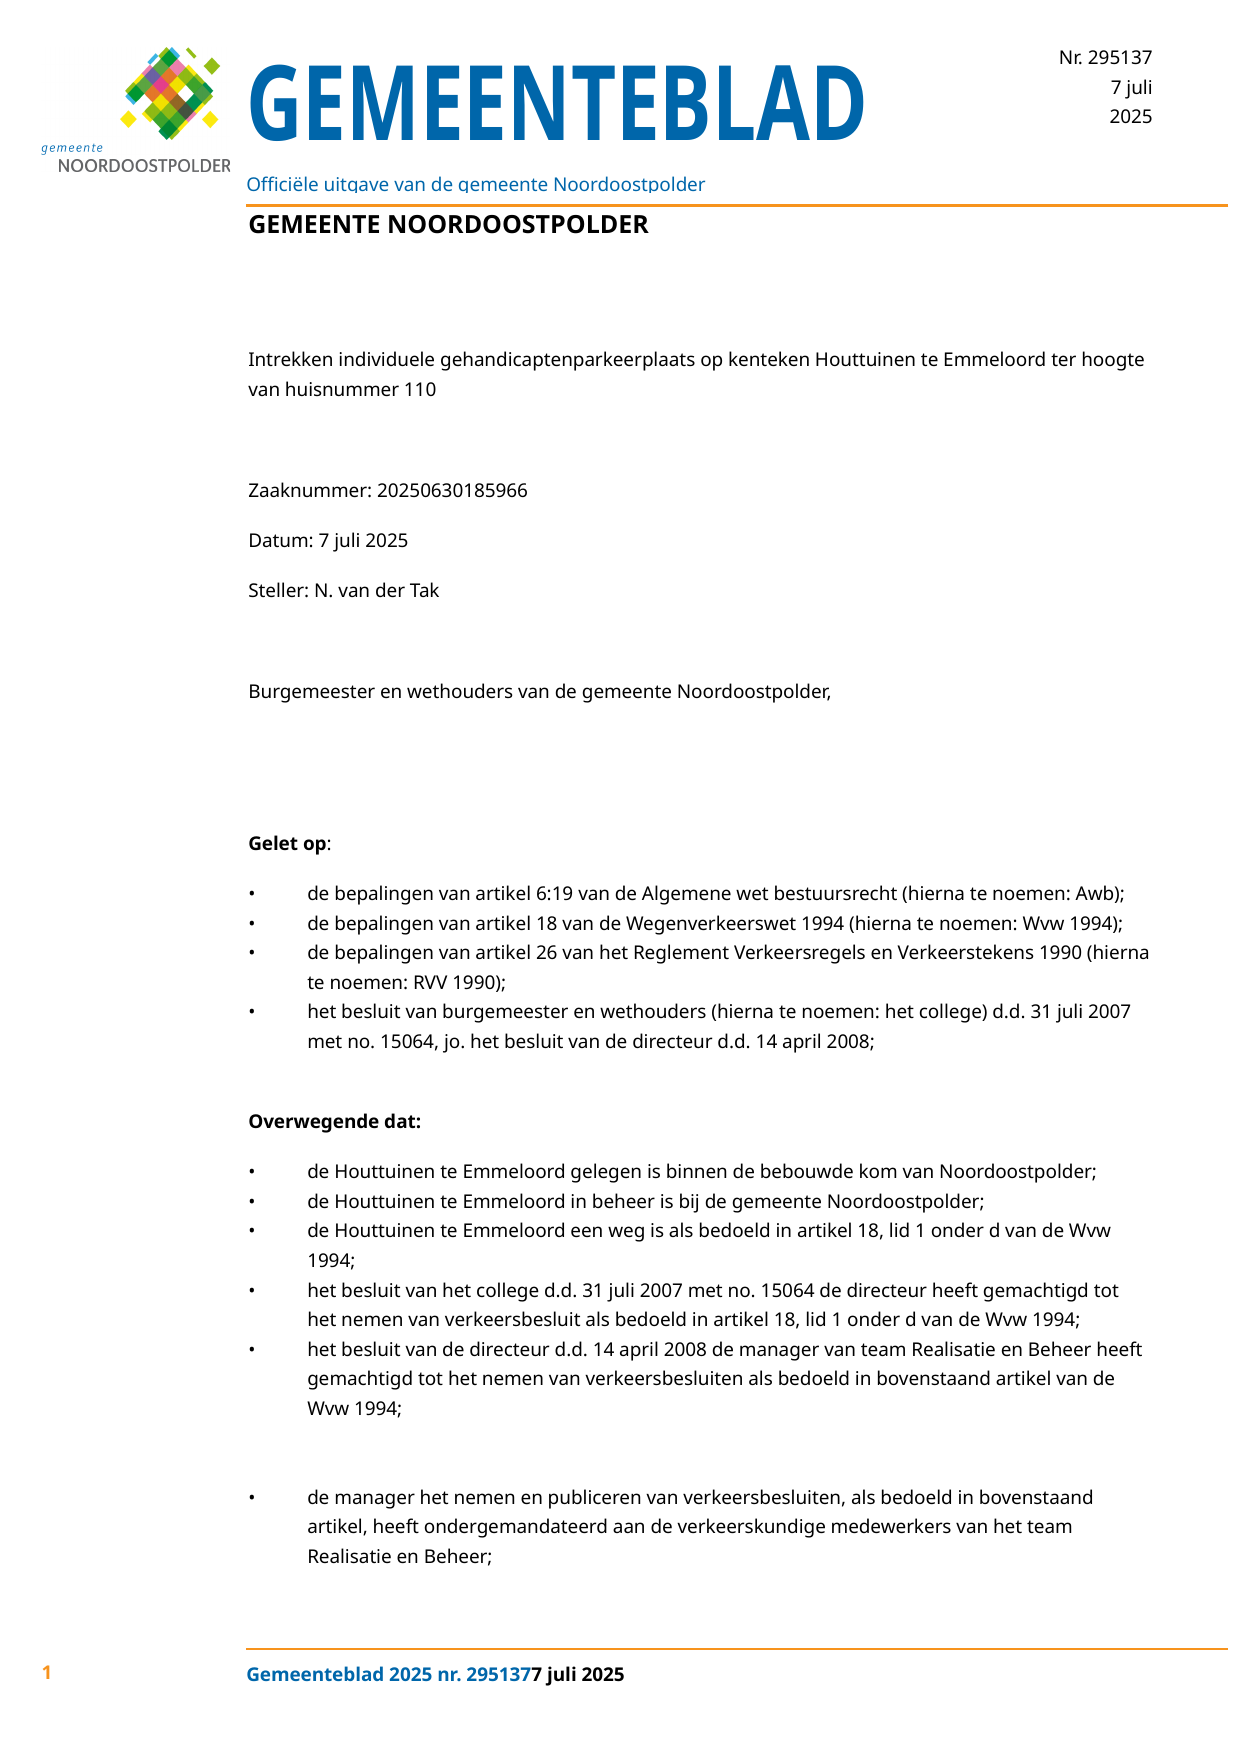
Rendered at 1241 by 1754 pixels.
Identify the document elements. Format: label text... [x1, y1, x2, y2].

text GEMEENTE NOORDOOSTPOLDER [248, 207, 1152, 241]
list de Houttuinen te Emmeloord gelegen is binnen de bebouwde kom van Noordoostpolder; [248, 1158, 1152, 1184]
list het besluit van de directeur d.d. 14 april 2008 de manager van team Realisatie en Beheer heeft gemachtigd tot het nemen van verkeersbesluiten als bedoeld in bovenstaand artikel van de Wvw 1994; [248, 1336, 1152, 1421]
list het besluit van burgemeester en wethouders (hierna te noemen: het college) d.d. 31 juli 2007 met no. 15064, jo. het besluit van de directeur d.d. 14 april 2008; [248, 998, 1152, 1054]
text Steller: N. van der Tak [248, 578, 1152, 603]
text Overwegende dat: [248, 1108, 1152, 1134]
text Gelet op: [248, 830, 1152, 856]
text Datum: 7 juli 2025 [248, 527, 1152, 553]
list de bepalingen van artikel 26 van het Reglement Verkeersregels en Verkeerstekens 1990 (hierna te noemen: RVV 1990); [248, 939, 1152, 995]
list de Houttuinen te Emmeloord een weg is als bedoeld in artikel 18, lid 1 onder d van de Wvw 1994; [248, 1218, 1152, 1273]
list het besluit van het college d.d. 31 juli 2007 met no. 15064 de directeur heeft gemachtigd tot het nemen van verkeersbesluit als bedoeld in artikel 18, lid 1 onder d van de Wvw 1994; [248, 1277, 1152, 1332]
list de bepalingen van artikel 6:19 van de Algemene wet bestuursrecht (hierna te noemen: Awb); [248, 880, 1152, 906]
list de manager het nemen en publiceren van verkeersbesluiten, als bedoeld in bovenstaand artikel, heeft ondergemandateerd aan de verkeerskundige medewerkers van het team Realisatie en Beheer; [248, 1484, 1152, 1569]
text Burgemeester en wethouders van de gemeente Noordoostpolder, [248, 678, 1152, 704]
list de bepalingen van artikel 18 van de Wegenverkeerswet 1994 (hierna te noemen: Wvw 1994); [248, 910, 1152, 936]
list de Houttuinen te Emmeloord in beheer is bij de gemeente Noordoostpolder; [248, 1188, 1152, 1214]
text Intrekken individuele gehandicaptenparkeerplaats op kenteken Houttuinen te Emmeloord ter hoogte van huisnummer 110 [248, 346, 1152, 402]
text Zaaknummer: 20250630185966 [248, 477, 1152, 503]
picture [41, 47, 231, 172]
